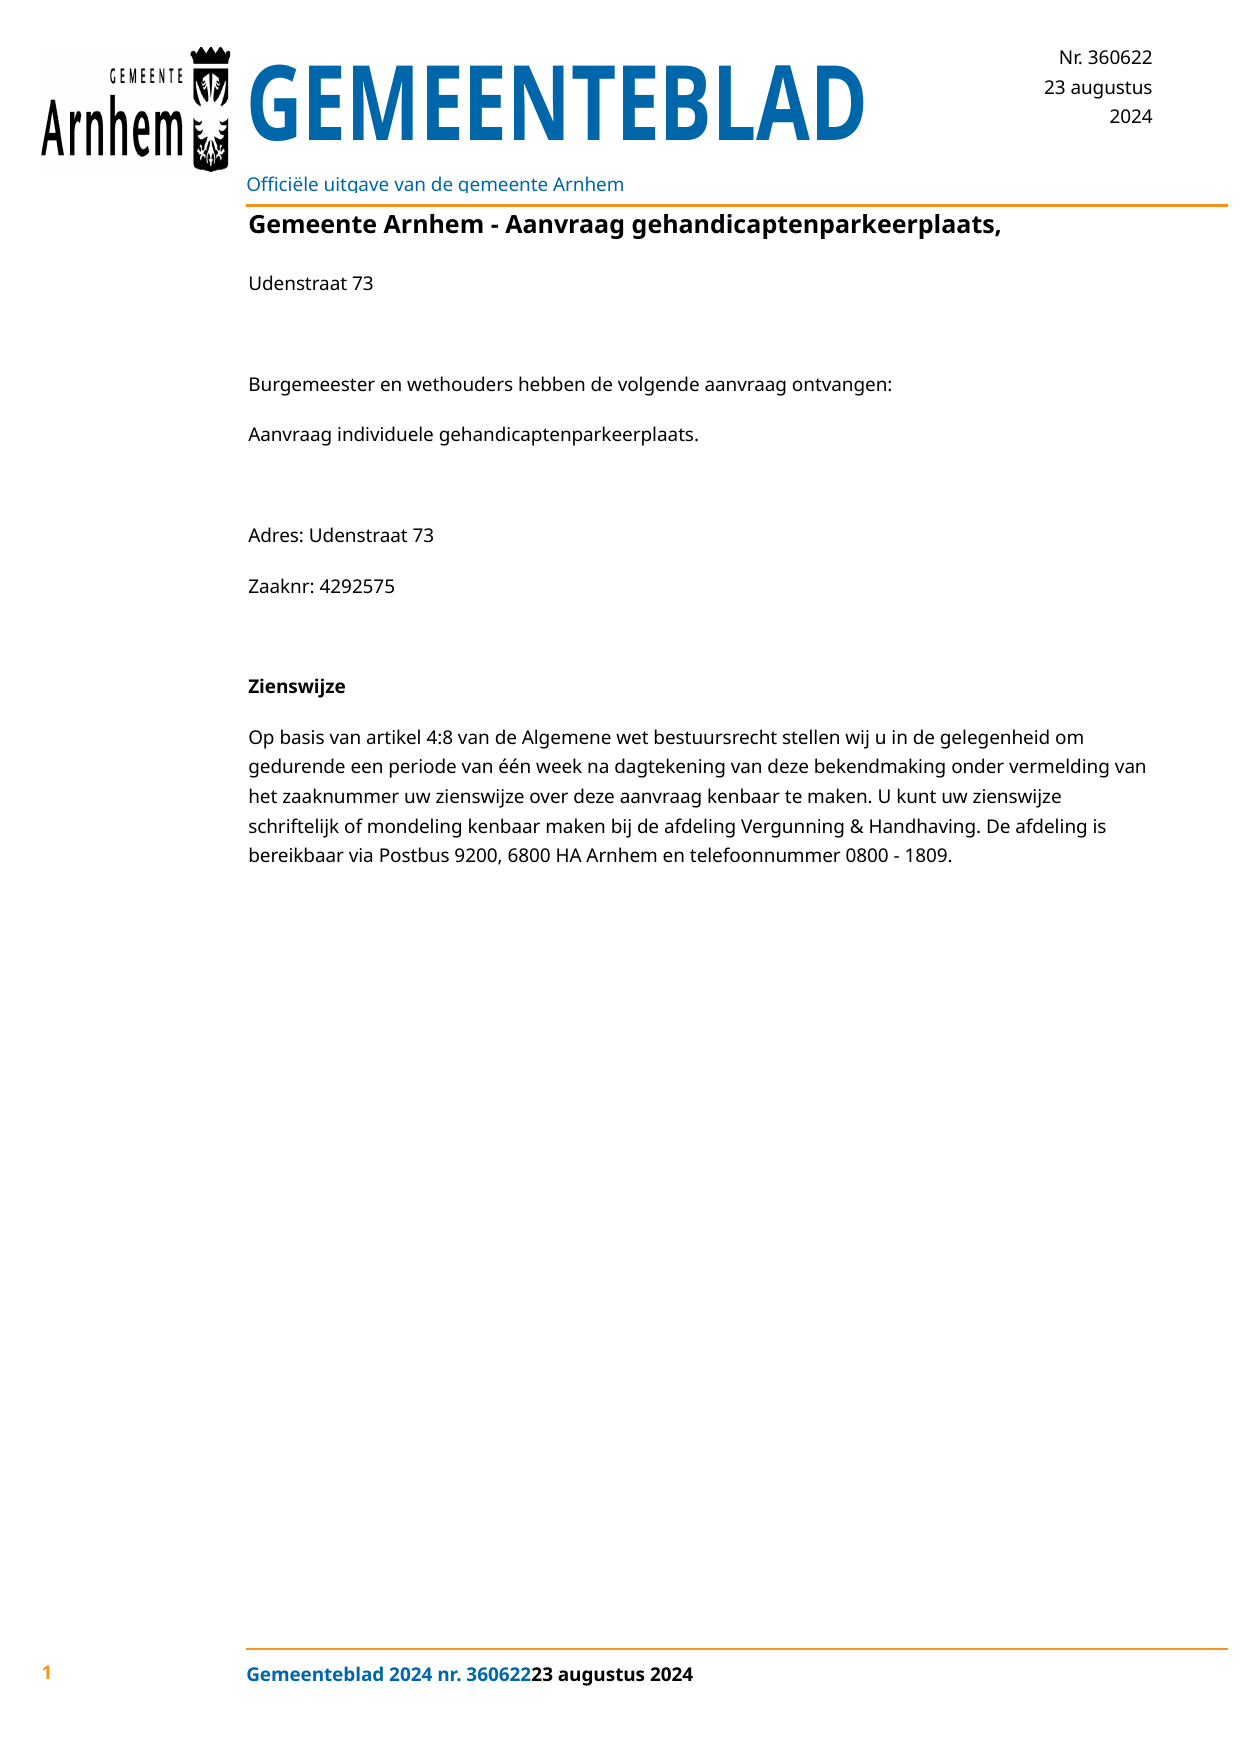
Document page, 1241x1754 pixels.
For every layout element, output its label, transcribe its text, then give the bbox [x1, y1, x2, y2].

text Gemeente Arnhem - Aanvraag gehandicaptenparkeerplaats, [248, 207, 1152, 241]
text Zienswijze [248, 674, 1152, 699]
text Adres: Udenstraat 73 [248, 522, 1152, 548]
picture [41, 47, 231, 172]
text Zaaknr: 4292575 [248, 573, 1152, 598]
text Burgemeester en wethouders hebben de volgende aanvraag ontvangen: [248, 371, 1152, 397]
text Aanvraag individuele gehandicaptenparkeerplaats. [248, 422, 1152, 447]
text Udenstraat 73 [248, 270, 1152, 296]
text Op basis van artikel 4:8 van de Algemene wet bestuursrecht stellen wij u in de gelegenheid om gedurende een periode van één week na dagtekening van deze bekendmaking onder vermelding van het zaaknummer uw zienswijze over deze aanvraag kenbaar te maken. U kunt uw zienswijze schriftelijk of mondeling kenbaar maken bij de afdeling Vergunning & Handhaving. De afdeling is bereikbaar via Postbus 9200, 6800 HA Arnhem en telefoonnummer 0800 - 1809. [248, 724, 1152, 868]
